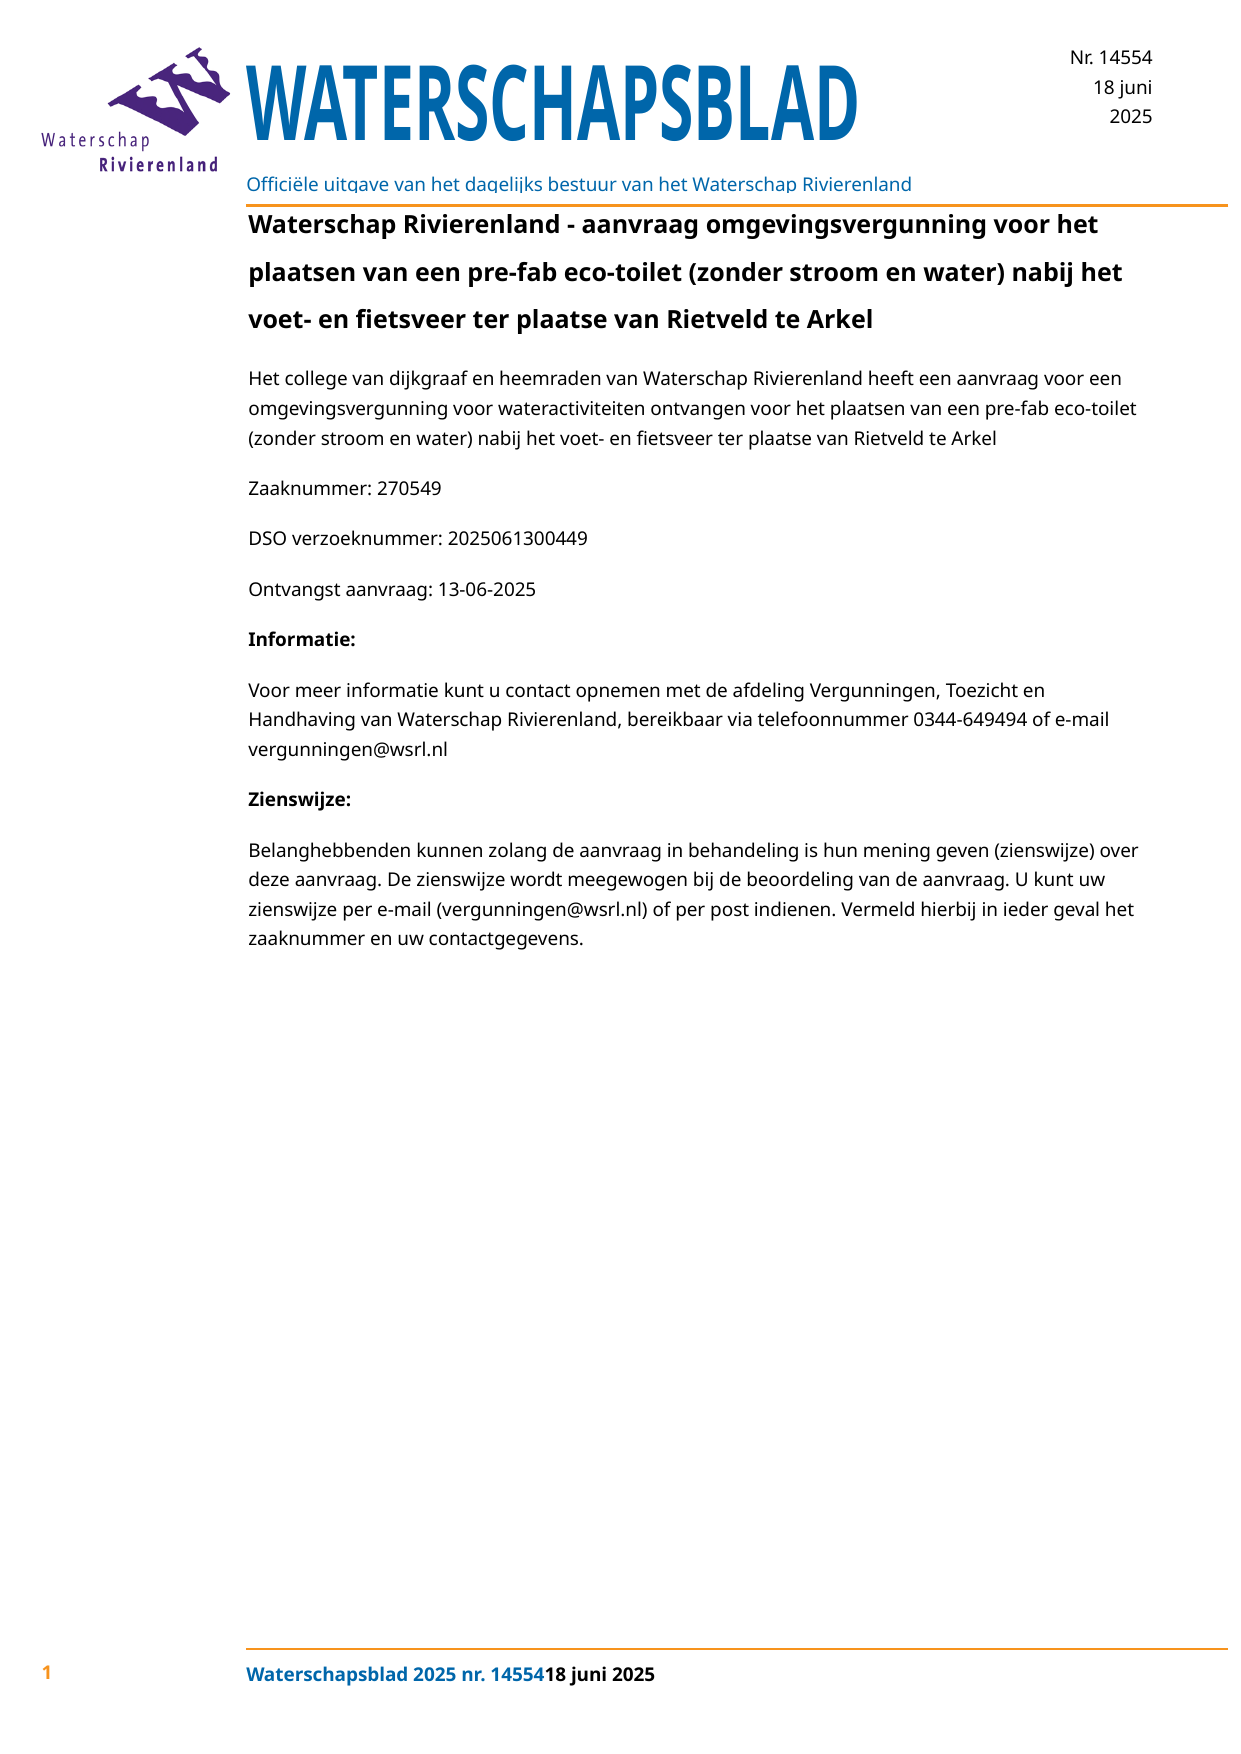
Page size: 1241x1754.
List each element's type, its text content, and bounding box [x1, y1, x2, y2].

picture [41, 47, 231, 172]
text Waterschap Rivierenland - aanvraag omgevingsvergunning voor het plaatsen van een pre-fab eco-toilet (zonder stroom en water) nabij het voet- en fietsveer ter plaatse van Rietveld te Arkel [248, 207, 1152, 336]
text Voor meer informatie kunt u contact opnemen met de afdeling Vergunningen, Toezicht en Handhaving van Waterschap Rivierenland, bereikbaar via telefoonnummer 0344-649494 of e-mail vergunningen@wsrl.nl [248, 677, 1152, 762]
text DSO verzoeknummer: 2025061300449 [248, 526, 1152, 551]
text Ontvangst aanvraag: 13-06-2025 [248, 576, 1152, 602]
text Belanghebbenden kunnen zolang de aanvraag in behandeling is hun mening geven (zienswijze) over deze aanvraag. De zienswijze wordt meegewogen bij de beoordeling van de aanvraag. U kunt uw zienswijze per e-mail (vergunningen@wsrl.nl) of per post indienen. Vermeld hierbij in ieder geval het zaaknummer en uw contactgegevens. [248, 837, 1152, 951]
text Zaaknummer: 270549 [248, 475, 1152, 501]
text Informatie: [248, 626, 1152, 652]
text Zienswijze: [248, 786, 1152, 812]
text Het college van dijkgraaf en heemraden van Waterschap Rivierenland heeft een aanvraag voor een omgevingsvergunning voor wateractiviteiten ontvangen voor het plaatsen van een pre-fab eco-toilet (zonder stroom en water) nabij het voet- en fietsveer ter plaatse van Rietveld te Arkel [248, 366, 1152, 450]
